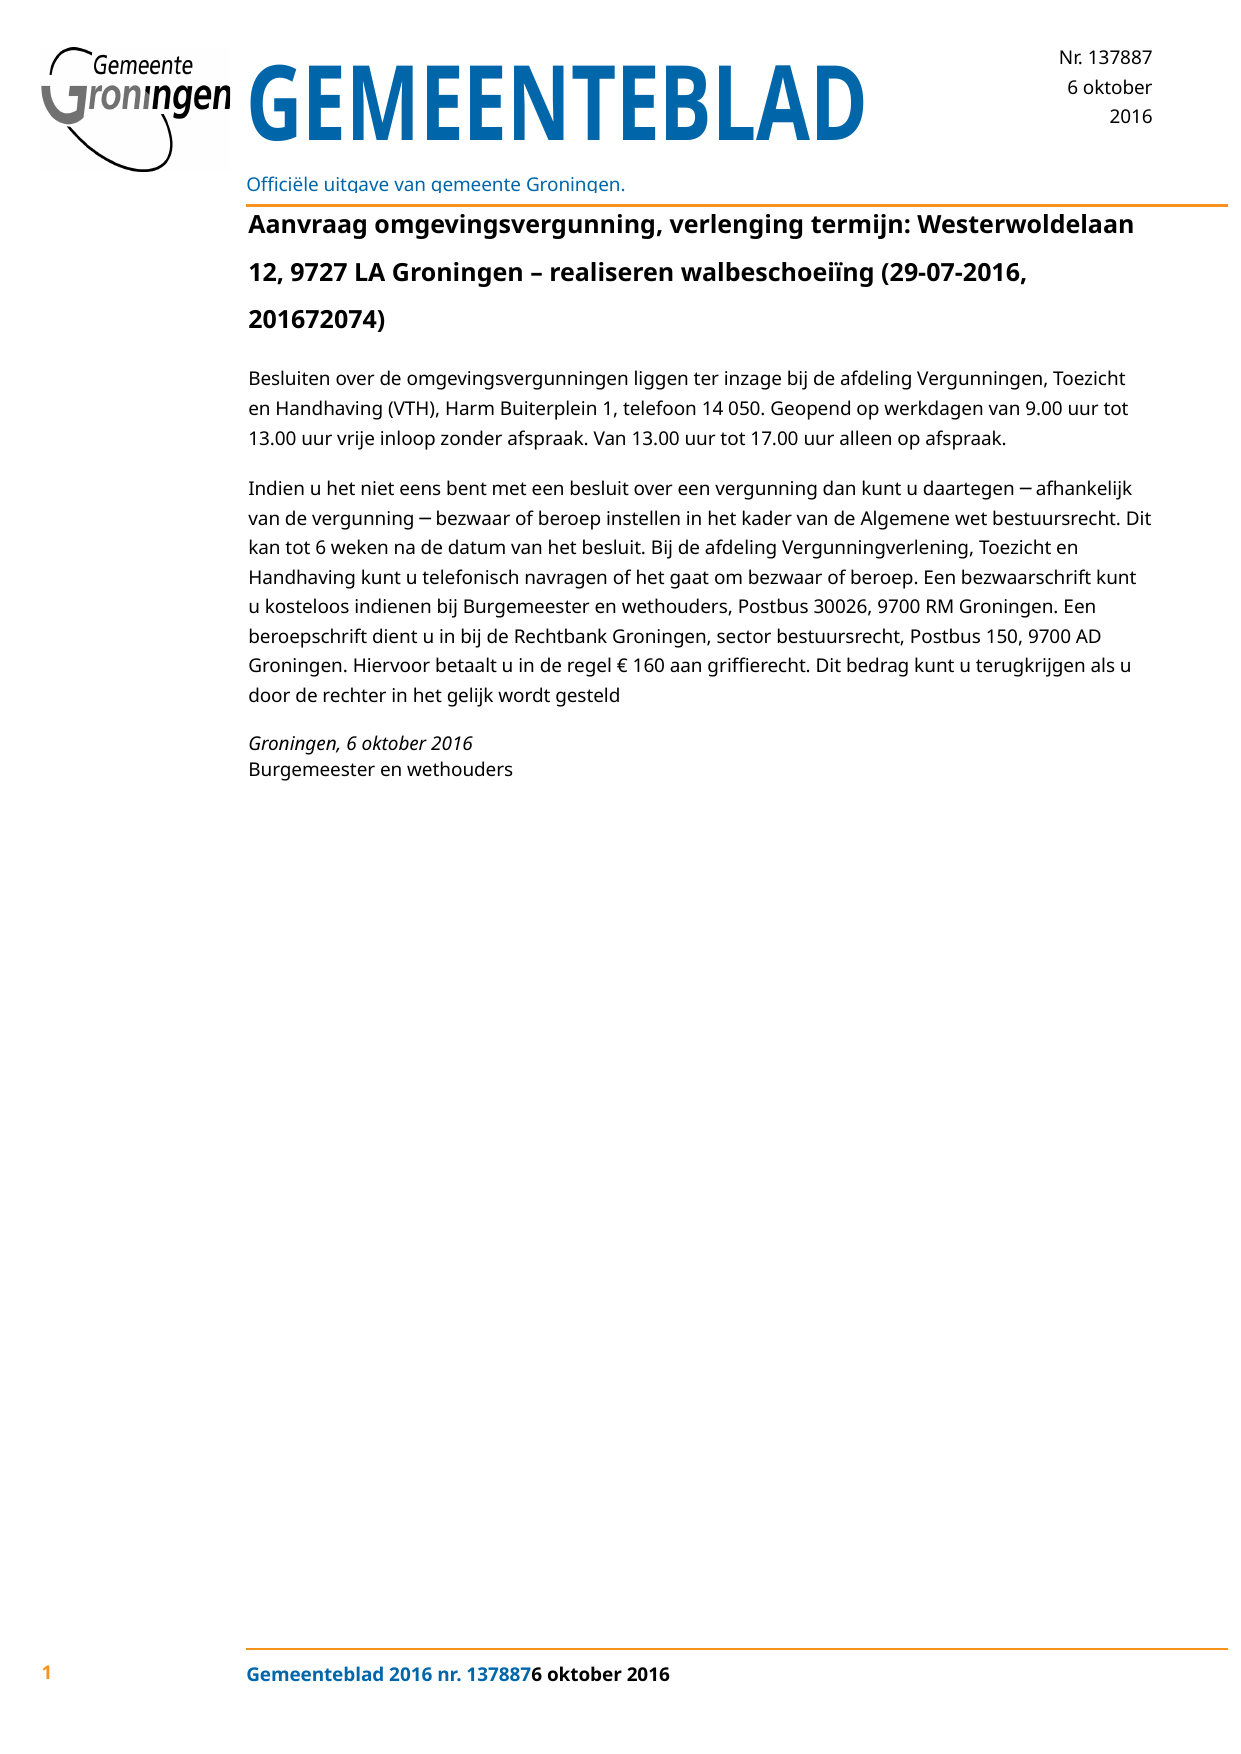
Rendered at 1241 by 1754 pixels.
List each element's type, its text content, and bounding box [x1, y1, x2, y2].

text Groningen, 6 oktober 2016 [248, 730, 1152, 756]
picture [41, 47, 231, 172]
text Burgemeester en wethouders [248, 756, 1152, 781]
text Aanvraag omgevingsvergunning, verlenging termijn: Westerwoldelaan 12, 9727 LA Groningen – realiseren walbeschoeiïng (29-07-2016, 201672074) [248, 207, 1152, 336]
text Indien u het niet eens bent met een besluit over een vergunning dan kunt u daartegen ─ afhankelijk van de vergunning ─ bezwaar of beroep instellen in het kader van de Algemene wet bestuursrecht. Dit kan tot 6 weken na de datum van het besluit. Bij de afdeling Vergunningverlening, Toezicht en Handhaving kunt u telefonisch navragen of het gaat om bezwaar of beroep. Een bezwaarschrift kunt u kosteloos indienen bij Burgemeester en wethouders, Postbus 30026, 9700 RM Groningen. Een beroepschrift dient u in bij de Rechtbank Groningen, sector bestuursrecht, Postbus 150, 9700 AD Groningen. Hiervoor betaalt u in de regel € 160 aan griffierecht. Dit bedrag kunt u terugkrijgen als u door de rechter in het gelijk wordt gesteld [248, 475, 1152, 708]
text Besluiten over de omgevingsvergunningen liggen ter inzage bij de afdeling Vergunningen, Toezicht en Handhaving (VTH), Harm Buiterplein 1, telefoon 14 050. Geopend op werkdagen van 9.00 uur tot 13.00 uur vrije inloop zonder afspraak. Van 13.00 uur tot 17.00 uur alleen op afspraak. [248, 366, 1152, 450]
